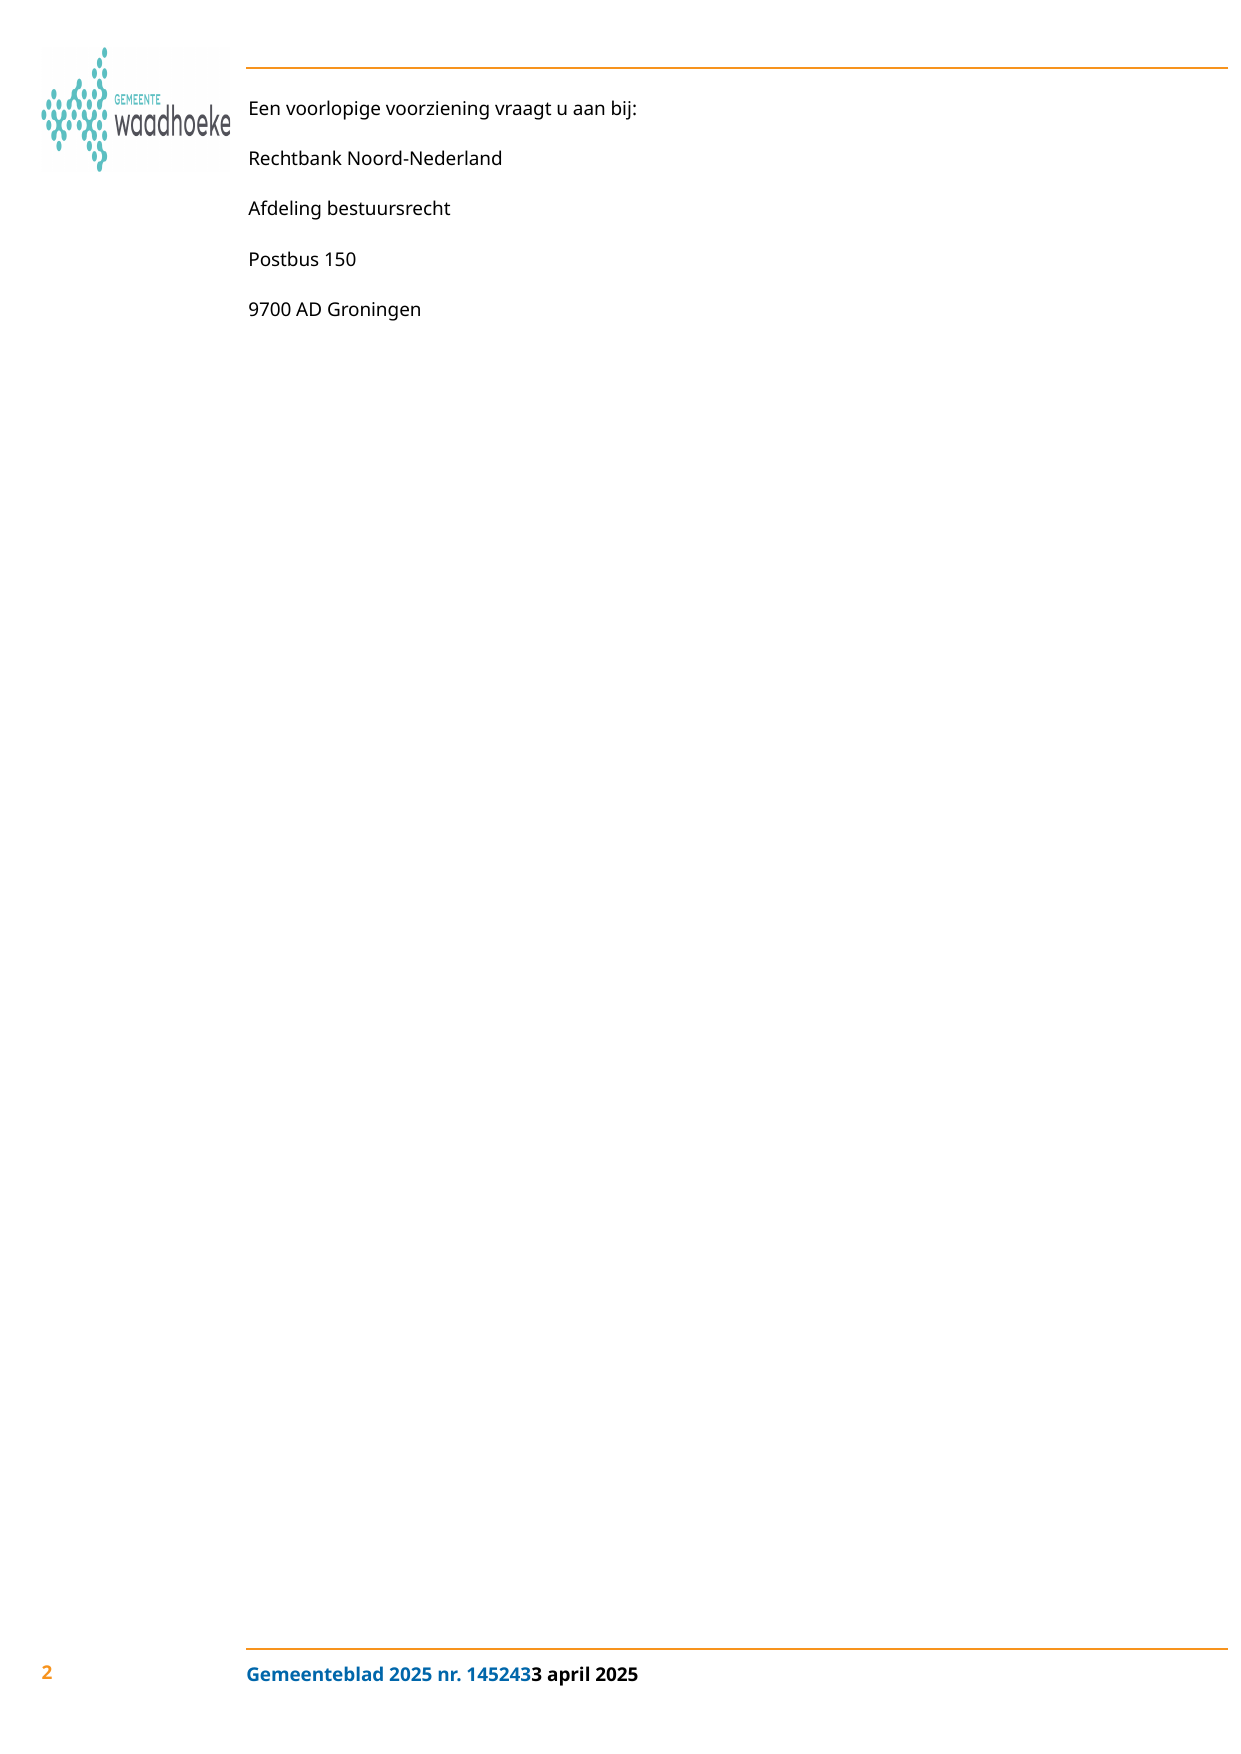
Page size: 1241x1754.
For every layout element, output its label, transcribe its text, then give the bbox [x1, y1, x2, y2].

text Postbus 150 [248, 246, 1152, 272]
text Een voorlopige voorziening vraagt u aan bij: [248, 95, 1152, 121]
picture [41, 47, 231, 172]
text Afdeling bestuursrecht [248, 196, 1152, 221]
text Rechtbank Noord-Nederland [248, 145, 1152, 171]
text 9700 AD Groningen [248, 296, 1152, 322]
